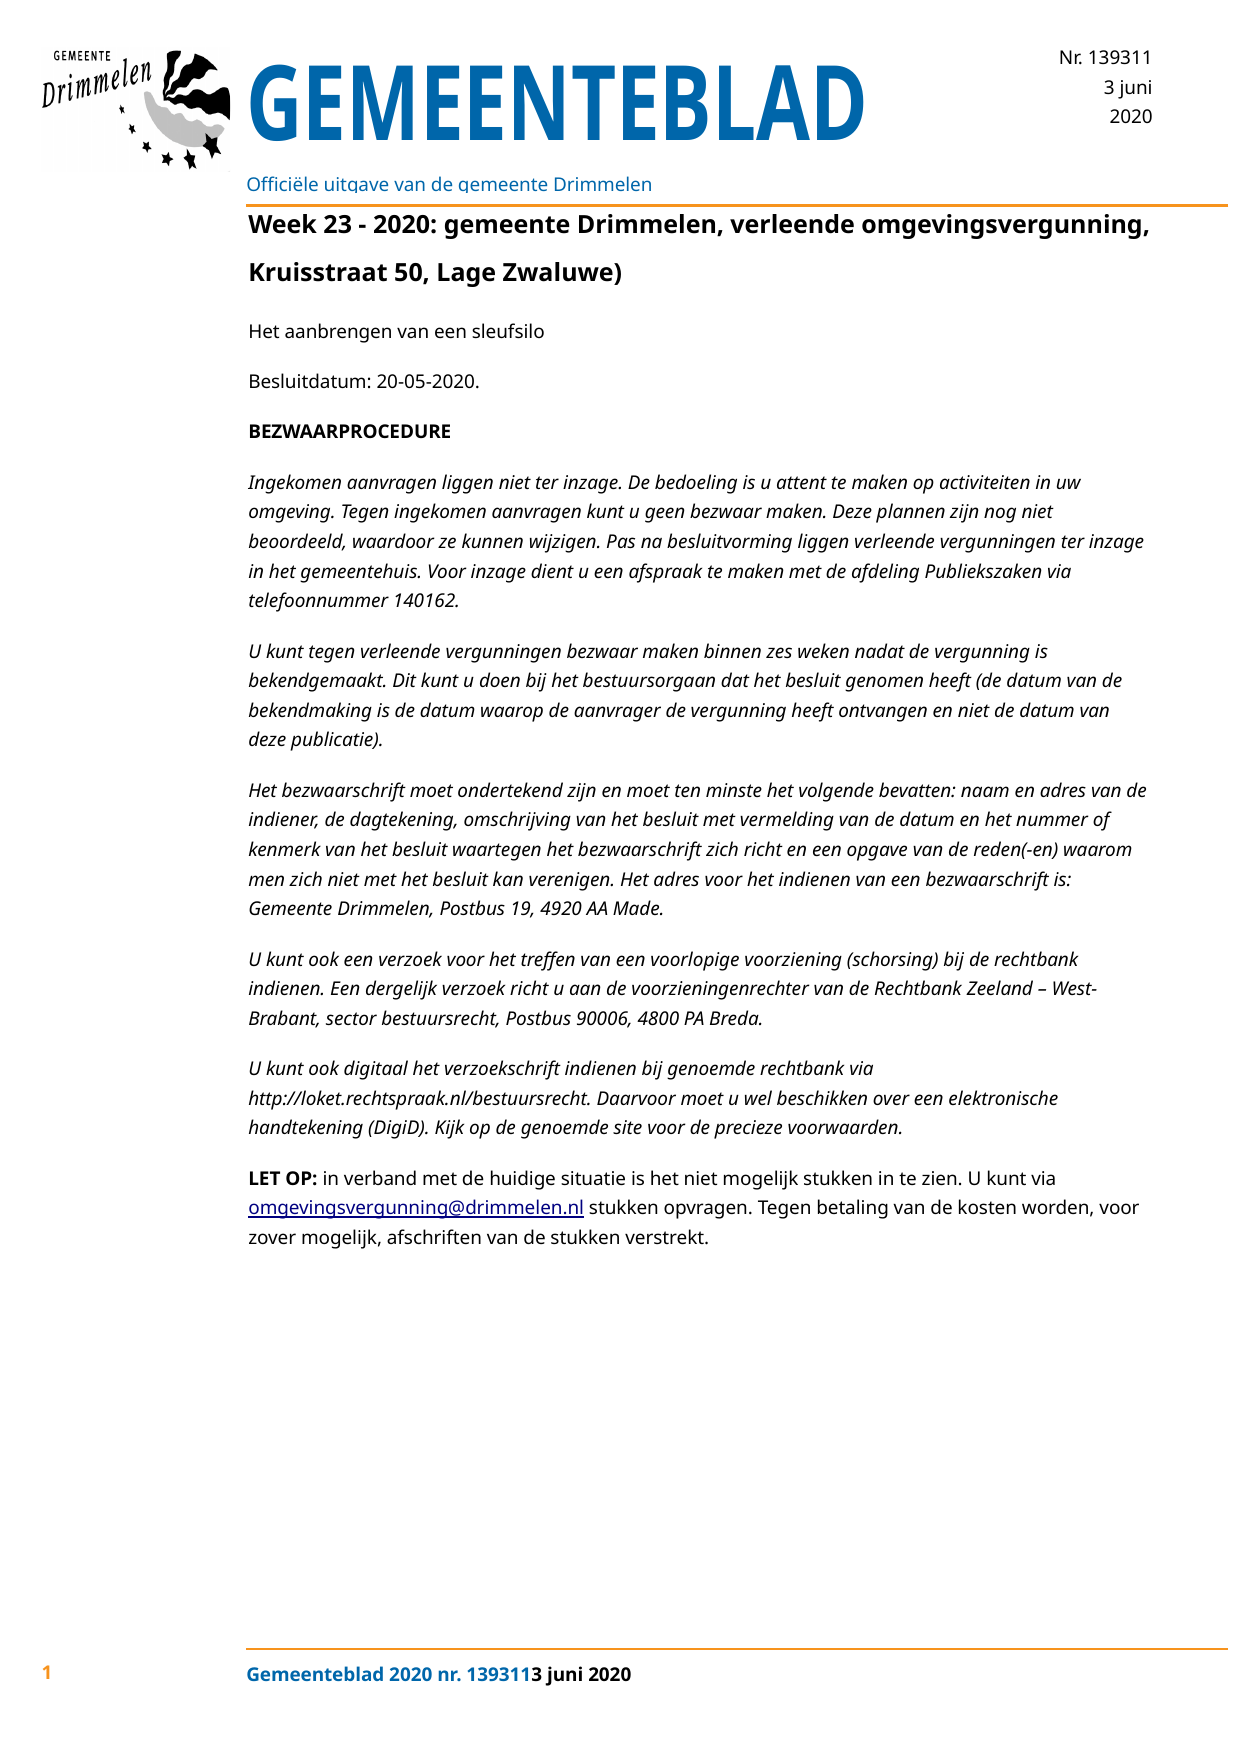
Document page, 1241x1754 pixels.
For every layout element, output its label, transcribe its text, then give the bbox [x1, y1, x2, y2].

text Besluitdatum: 20-05-2020. [248, 368, 1152, 394]
text Week 23 - 2020: gemeente Drimmelen, verleende omgevingsvergunning, Kruisstraat 50, Lage Zwaluwe) [248, 207, 1152, 288]
text U kunt tegen verleende vergunningen bezwaar maken binnen zes weken nadat de vergunning is bekendgemaakt. Dit kunt u doen bij het bestuursorgaan dat het besluit genomen heeft (de datum van de bekendmaking is de datum waarop de aanvrager de vergunning heeft ontvangen en niet de datum van deze publicatie). [248, 638, 1152, 752]
text U kunt ook een verzoek voor het treffen van een voorlopige voorziening (schorsing) bij de rechtbank indienen. Een dergelijk verzoek richt u aan de voorzieningenrechter van de Rechtbank Zeeland – West-Brabant, sector bestuursrecht, Postbus 90006, 4800 PA Breda. [248, 946, 1152, 1031]
text BEZWAARPROCEDURE [248, 419, 1152, 444]
text Het bezwaarschrift moet ondertekend zijn en moet ten minste het volgende bevatten: naam en adres van de indiener, de dagtekening, omschrijving van het besluit met vermelding van de datum en het nummer of kenmerk van het besluit waartegen het bezwaarschrift zich richt en een opgave van de reden(-en) waarom men zich niet met het besluit kan verenigen. Het adres voor het indienen van een bezwaarschrift is: Gemeente Drimmelen, Postbus 19, 4920 AA Made. [248, 777, 1152, 921]
text Ingekomen aanvragen liggen niet ter inzage. De bedoeling is u attent te maken op activiteiten in uw omgeving. Tegen ingekomen aanvragen kunt u geen bezwaar maken. Deze plannen zijn nog niet beoordeeld, waardoor ze kunnen wijzigen. Pas na besluitvorming liggen verleende vergunningen ter inzage in het gemeentehuis. Voor inzage dient u een afspraak te maken met de afdeling Publiekszaken via telefoonnummer 140162. [248, 469, 1152, 613]
text LET OP: in verband met de huidige situatie is het niet mogelijk stukken in te zien. U kunt via omgevingsvergunning@drimmelen.nl stukken opvragen. Tegen betaling van de kosten worden, voor zover mogelijk, afschriften van de stukken verstrekt. [248, 1165, 1152, 1250]
picture [41, 47, 231, 172]
text U kunt ook digitaal het verzoekschrift indienen bij genoemde rechtbank via http://loket.rechtspraak.nl/bestuursrecht. Daarvoor moet u wel beschikken over een elektronische handtekening (DigiD). Kijk op de genoemde site voor de precieze voorwaarden. [248, 1055, 1152, 1140]
text Het aanbrengen van een sleufsilo [248, 318, 1152, 344]
